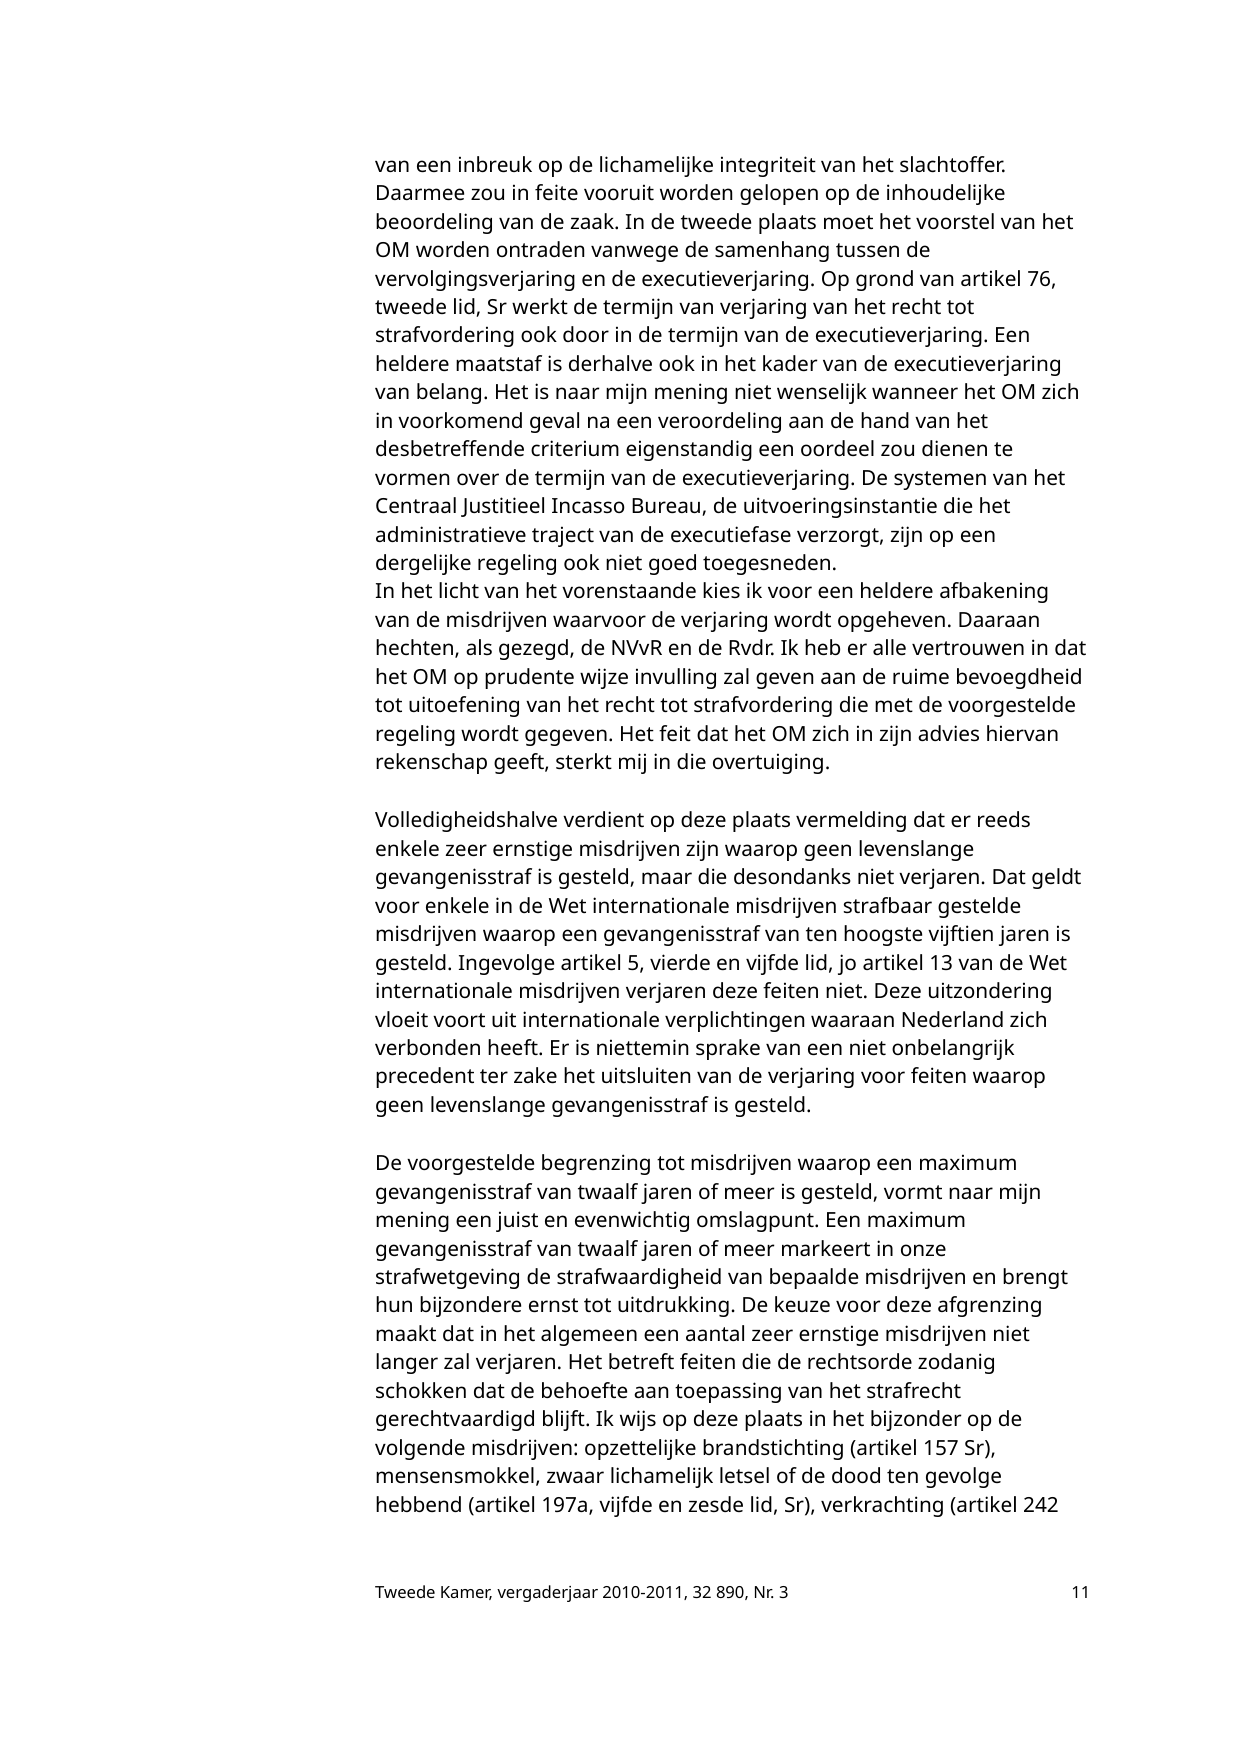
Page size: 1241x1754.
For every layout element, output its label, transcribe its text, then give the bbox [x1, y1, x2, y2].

text Volledigheidshalve verdient op deze plaats vermelding dat er reeds enkele zeer ernstige misdrijven zijn waarop geen levenslange gevangenisstraf is gesteld, maar die desondanks niet verjaren. Dat geldt voor enkele in de Wet internationale misdrijven strafbaar gestelde misdrijven waarop een gevangenisstraf van ten hoogste vijftien jaren is gesteld. Ingevolge artikel 5, vierde en vijfde lid, jo artikel 13 van de Wet internationale misdrijven verjaren deze feiten niet. Deze uitzondering vloeit voort uit internationale verplichtingen waaraan Nederland zich verbonden heeft. Er is niettemin sprake van een niet onbelangrijk precedent ter zake het uitsluiten van de verjaring voor feiten waarop geen levenslange gevangenisstraf is gesteld. [375, 806, 1090, 1118]
text van een inbreuk op de lichamelijke integriteit van het slachtoffer. Daarmee zou in feite vooruit worden gelopen op de inhoudelijke beoordeling van de zaak. In de tweede plaats moet het voorstel van het OM worden ontraden vanwege de samenhang tussen de vervolgingsverjaring en de executieverjaring. Op grond van artikel 76, tweede lid, Sr werkt de termijn van verjaring van het recht tot strafvordering ook door in de termijn van de executieverjaring. Een heldere maatstaf is derhalve ook in het kader van de executieverjaring van belang. Het is naar mijn mening niet wenselijk wanneer het OM zich in voorkomend geval na een veroordeling aan de hand van het desbetreffende criterium eigenstandig een oordeel zou dienen te vormen over de termijn van de executieverjaring. De systemen van het Centraal Justitieel Incasso Bureau, de uitvoeringsinstantie die het administratieve traject van de executiefase verzorgt, zijn op een dergelijke regeling ook niet goed toegesneden. [375, 150, 1090, 577]
text In het licht van het vorenstaande kies ik voor een heldere afbakening van de misdrijven waarvoor de verjaring wordt opgeheven. Daaraan hechten, als gezegd, de NVvR en de Rvdr. Ik heb er alle vertrouwen in dat het OM op prudente wijze invulling zal geven aan de ruime bevoegdheid tot uitoefening van het recht tot strafvordering die met de voorgestelde regeling wordt gegeven. Het feit dat het OM zich in zijn advies hiervan rekenschap geeft, sterkt mij in die overtuiging. [375, 577, 1090, 776]
text De voorgestelde begrenzing tot misdrijven waarop een maximum gevangenisstraf van twaalf jaren of meer is gesteld, vormt naar mijn mening een juist en evenwichtig omslagpunt. Een maximum gevangenisstraf van twaalf jaren of meer markeert in onze strafwetgeving de strafwaardigheid van bepaalde misdrijven en brengt hun bijzondere ernst tot uitdrukking. De keuze voor deze afgrenzing maakt dat in het algemeen een aantal zeer ernstige misdrijven niet langer zal verjaren. Het betreft feiten die de rechtsorde zodanig schokken dat de behoefte aan toepassing van het strafrecht gerechtvaardigd blijft. Ik wijs op deze plaats in het bijzonder op de volgende misdrijven: opzettelijke brandstichting (artikel 157 Sr), mensensmokkel, zwaar lichamelijk letsel of de dood ten gevolge hebbend (artikel 197a, vijfde en zesde lid, Sr), verkrachting (artikel 242 [375, 1148, 1090, 1518]
